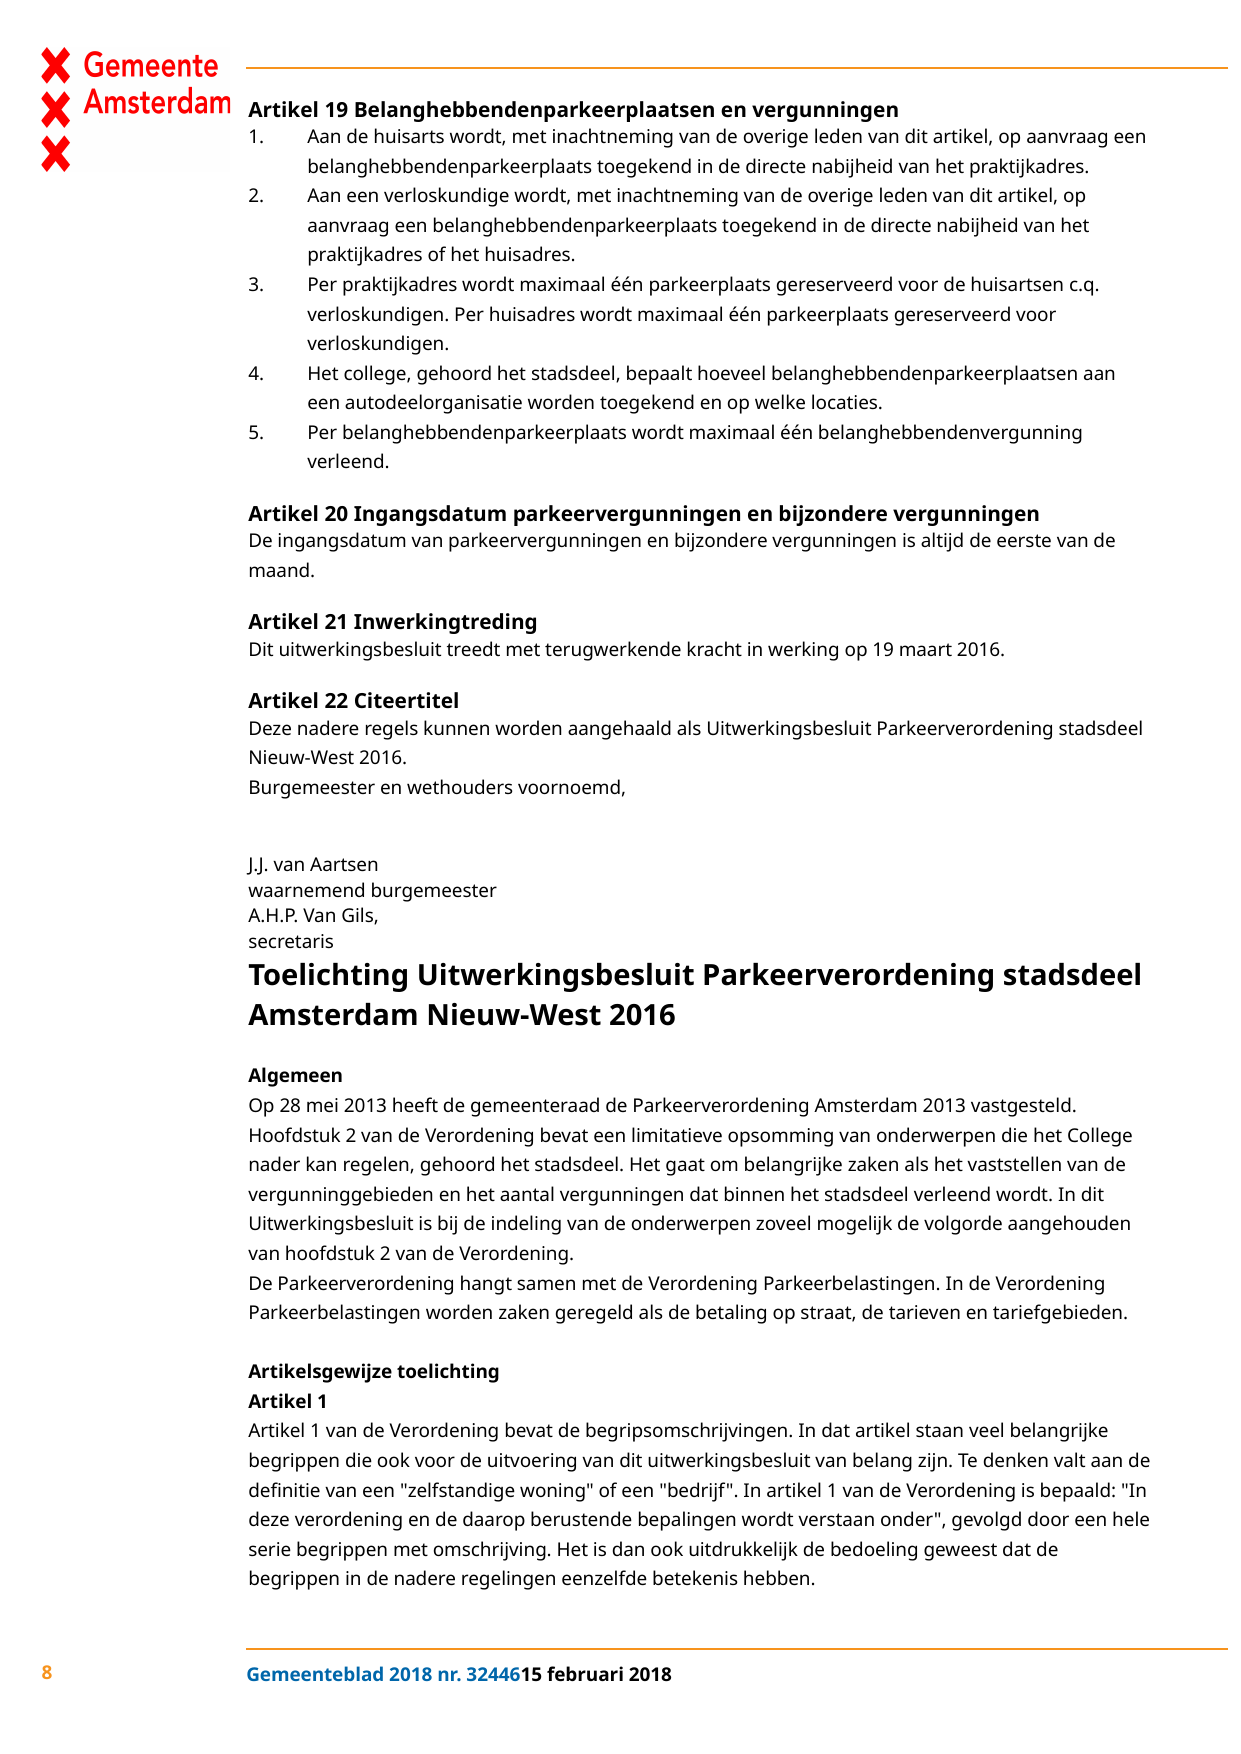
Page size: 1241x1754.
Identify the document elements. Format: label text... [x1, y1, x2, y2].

text waarnemend burgemeester [248, 877, 1152, 903]
text Op 28 mei 2013 heeft de gemeenteraad de Parkeerverordening Amsterdam 2013 vastgesteld. [248, 1092, 1152, 1118]
text Artikel 1 van de Verordening bevat de begripsomschrijvingen. In dat artikel staan veel belangrijke begrippen die ook voor de uitvoering van dit uitwerkingsbesluit van belang zijn. Te denken valt aan de definitie van een "zelfstandige woning" of een "bedrijf". In artikel 1 van de Verordening is bepaald: "In deze verordening en de daarop berustende bepalingen wordt verstaan onder", gevolgd door een hele serie begrippen met omschrijving. Het is dan ook uitdrukkelijk de bedoeling geweest dat de begrippen in de nadere regelingen eenzelfde betekenis hebben. [248, 1418, 1152, 1591]
text Toelichting Uitwerkingsbesluit Parkeerverordening stadsdeel Amsterdam Nieuw-West 2016 [248, 954, 1152, 1033]
text Deze nadere regels kunnen worden aangehaald als Uitwerkingsbesluit Parkeerverordening stadsdeel Nieuw-West 2016. [248, 715, 1152, 770]
list Het college, gehoord het stadsdeel, bepaalt hoeveel belanghebbendenparkeerplaatsen aan een autodeelorganisatie worden toegekend en op welke locaties. [248, 360, 1152, 415]
text Burgemeester en wethouders voornoemd, [248, 774, 1152, 800]
list Per praktijkadres wordt maximaal één parkeerplaats gereserveerd voor de huisartsen c.q. verloskundigen. Per huisadres wordt maximaal één parkeerplaats gereserveerd voor verloskundigen. [248, 271, 1152, 356]
text Artikel 1 [248, 1388, 1152, 1414]
list Aan een verloskundige wordt, met inachtneming van de overige leden van dit artikel, op aanvraag een belanghebbendenparkeerplaats toegekend in de directe nabijheid van het praktijkadres of het huisadres. [248, 182, 1152, 267]
text Algemeen [248, 1063, 1152, 1088]
list Aan de huisarts wordt, met inachtneming van de overige leden van dit artikel, op aanvraag een belanghebbendenparkeerplaats toegekend in de directe nabijheid van het praktijkadres. [248, 123, 1152, 178]
list Per belanghebbendenparkeerplaats wordt maximaal één belanghebbendenvergunning verleend. [248, 419, 1152, 474]
text J.J. van Aartsen [248, 851, 1152, 877]
text Artikel 19 Belanghebbendenparkeerplaatsen en vergunningen [248, 95, 1152, 123]
text Artikelsgewijze toelichting [248, 1358, 1152, 1384]
text Hoofdstuk 2 van de Verordening bevat een limitatieve opsomming van onderwerpen die het College nader kan regelen, gehoord het stadsdeel. Het gaat om belangrijke zaken als het vaststellen van de vergunninggebieden en het aantal vergunningen dat binnen het stadsdeel verleend wordt. In dit Uitwerkingsbesluit is bij de indeling van de onderwerpen zoveel mogelijk de volgorde aangehouden van hoofdstuk 2 van de Verordening. [248, 1122, 1152, 1266]
text De ingangsdatum van parkeervergunningen en bijzondere vergunningen is altijd de eerste van de maand. [248, 527, 1152, 583]
picture [41, 47, 231, 172]
text A.H.P. Van Gils, [248, 903, 1152, 928]
text Artikel 20 Ingangsdatum parkeervergunningen en bijzondere vergunningen [248, 499, 1152, 527]
text Artikel 22 Citeertitel [248, 686, 1152, 715]
text De Parkeerverordening hangt samen met de Verordening Parkeerbelastingen. In de Verordening Parkeerbelastingen worden zaken geregeld als de betaling op straat, de tarieven en tariefgebieden. [248, 1270, 1152, 1325]
text Artikel 21 Inwerkingtreding [248, 607, 1152, 636]
text secretaris [248, 928, 1152, 954]
text Dit uitwerkingsbesluit treedt met terugwerkende kracht in werking op 19 maart 2016. [248, 636, 1152, 662]
